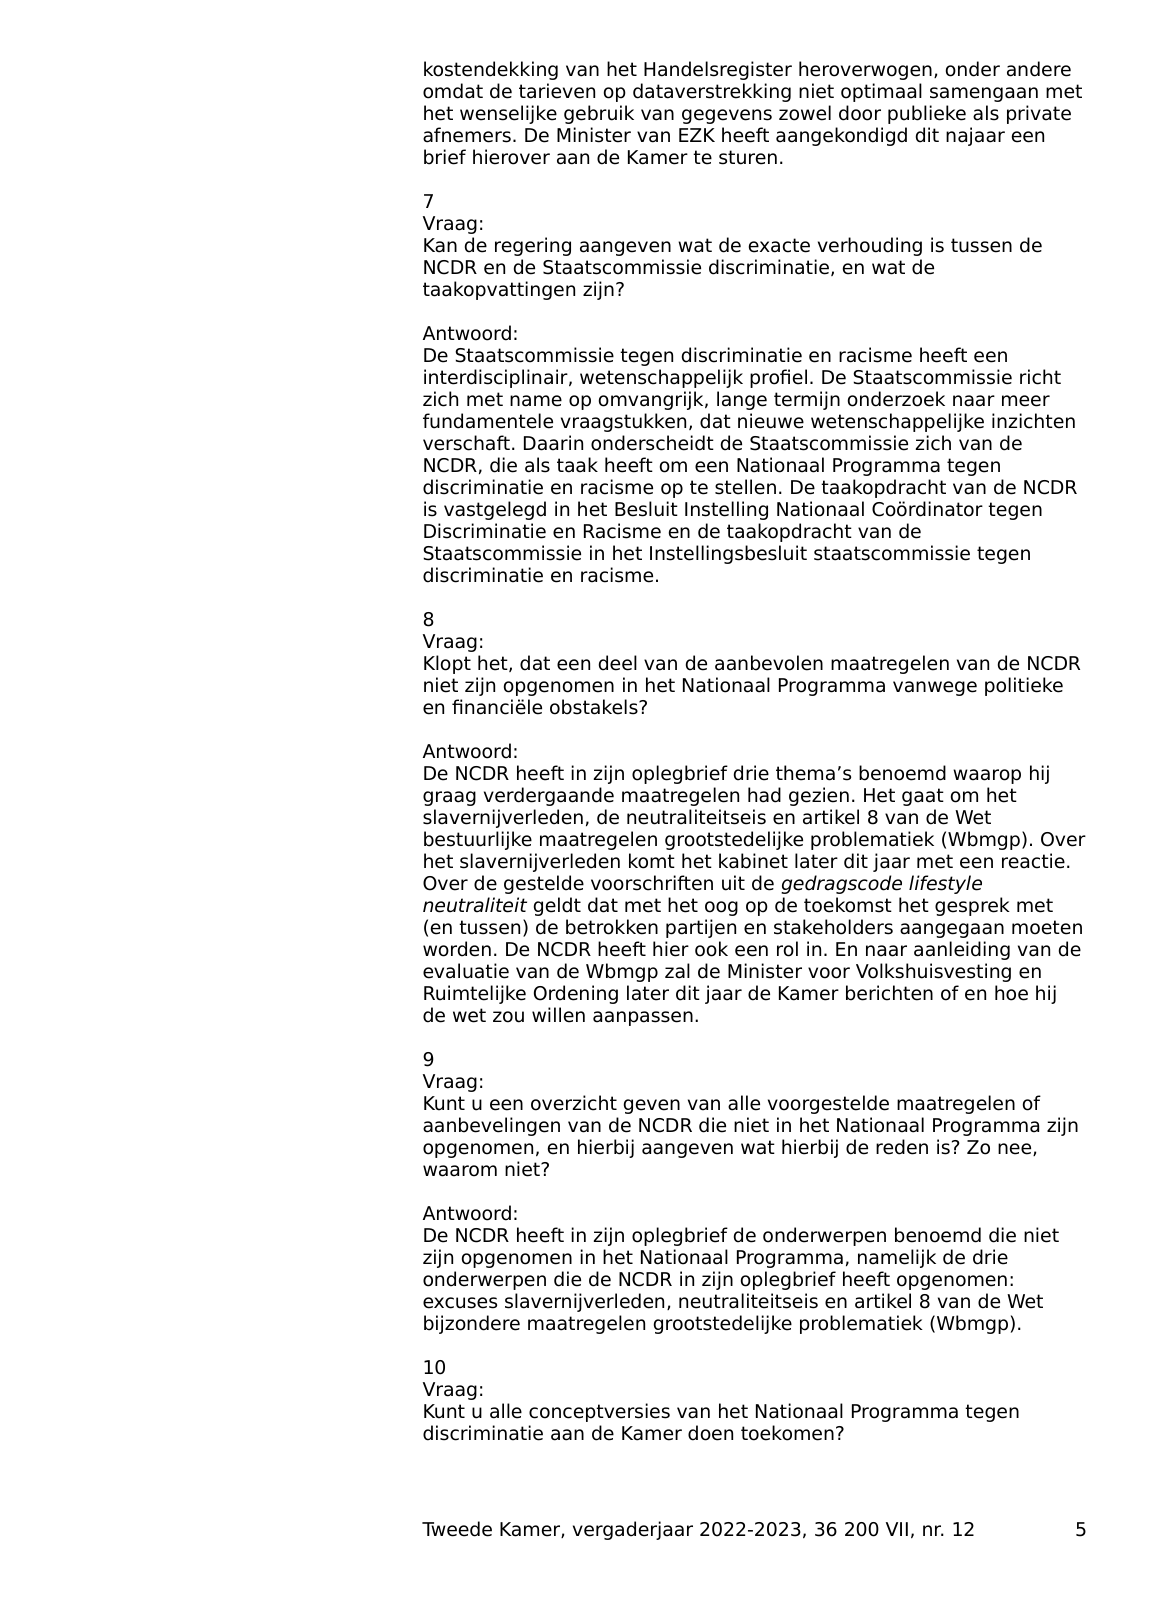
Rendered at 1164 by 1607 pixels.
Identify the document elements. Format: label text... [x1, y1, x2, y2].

text 10 [422, 1357, 1087, 1379]
text Antwoord: [422, 323, 1087, 345]
text 7 [422, 191, 1087, 213]
text Vraag: [422, 631, 1087, 653]
text 9 [422, 1049, 1087, 1071]
text Antwoord: [422, 741, 1087, 763]
text Kunt u alle conceptversies van het Nationaal Programma tegen discriminatie aan de Kamer doen toekomen? [422, 1401, 1087, 1445]
text Antwoord: [422, 1203, 1087, 1225]
text Vraag: [422, 213, 1087, 235]
text Vraag: [422, 1071, 1087, 1093]
text De NCDR heeft in zijn oplegbrief de onderwerpen benoemd die niet zijn opgenomen in het Nationaal Programma, namelijk de drie onderwerpen die de NCDR in zijn oplegbrief heeft opgenomen: excuses slavernijverleden, neutraliteitseis en artikel 8 van de Wet bijzondere maatregelen grootstedelijke problematiek (Wbmgp). [422, 1225, 1087, 1335]
text Kan de regering aangeven wat de exacte verhouding is tussen de NCDR en de Staatscommissie discriminatie, en wat de taakopvattingen zijn? [422, 235, 1087, 301]
text Vraag: [422, 1379, 1087, 1401]
text De Staatscommissie tegen discriminatie en racisme heeft een interdisciplinair, wetenschappelijk profiel. De Staatscommissie richt zich met name op omvangrijk, lange termijn onderzoek naar meer fundamentele vraagstukken, dat nieuwe wetenschappelijke inzichten verschaft. Daarin onderscheidt de Staatscommissie zich van de NCDR, die als taak heeft om een Nationaal Programma tegen discriminatie en racisme op te stellen. De taakopdracht van de NCDR is vastgelegd in het Besluit Instelling Nationaal Coördinator tegen Discriminatie en Racisme en de taakopdracht van de Staatscommissie in het Instellingsbesluit staatscommissie tegen discriminatie en racisme. [422, 345, 1087, 587]
text Kunt u een overzicht geven van alle voorgestelde maatregelen of aanbevelingen van de NCDR die niet in het Nationaal Programma zijn opgenomen, en hierbij aangeven wat hierbij de reden is? Zo nee, waarom niet? [422, 1093, 1087, 1181]
text 8 [422, 609, 1087, 631]
text Klopt het, dat een deel van de aanbevolen maatregelen van de NCDR niet zijn opgenomen in het Nationaal Programma vanwege politieke en financiële obstakels? [422, 653, 1087, 719]
text kostendekking van het Handelsregister heroverwogen, onder andere omdat de tarieven op dataverstrekking niet optimaal samengaan met het wenselijke gebruik van gegevens zowel door publieke als private afnemers. De Minister van EZK heeft aangekondigd dit najaar een brief hierover aan de Kamer te sturen. [422, 59, 1087, 169]
text De NCDR heeft in zijn oplegbrief drie thema’s benoemd waarop hij graag verdergaande maatregelen had gezien. Het gaat om het slavernijverleden, de neutraliteitseis en artikel 8 van de Wet bestuurlijke maatregelen grootstedelijke problematiek (Wbmgp). Over het slavernijverleden komt het kabinet later dit jaar met een reactie. Over de gestelde voorschriften uit de gedragscode lifestyle neutraliteit geldt dat met het oog op de toekomst het gesprek met (en tussen) de betrokken partijen en stakeholders aangegaan moeten worden. De NCDR heeft hier ook een rol in. En naar aanleiding van de evaluatie van de Wbmgp zal de Minister voor Volkshuisvesting en Ruimtelijke Ordening later dit jaar de Kamer berichten of en hoe hij de wet zou willen aanpassen. [422, 763, 1087, 1027]
